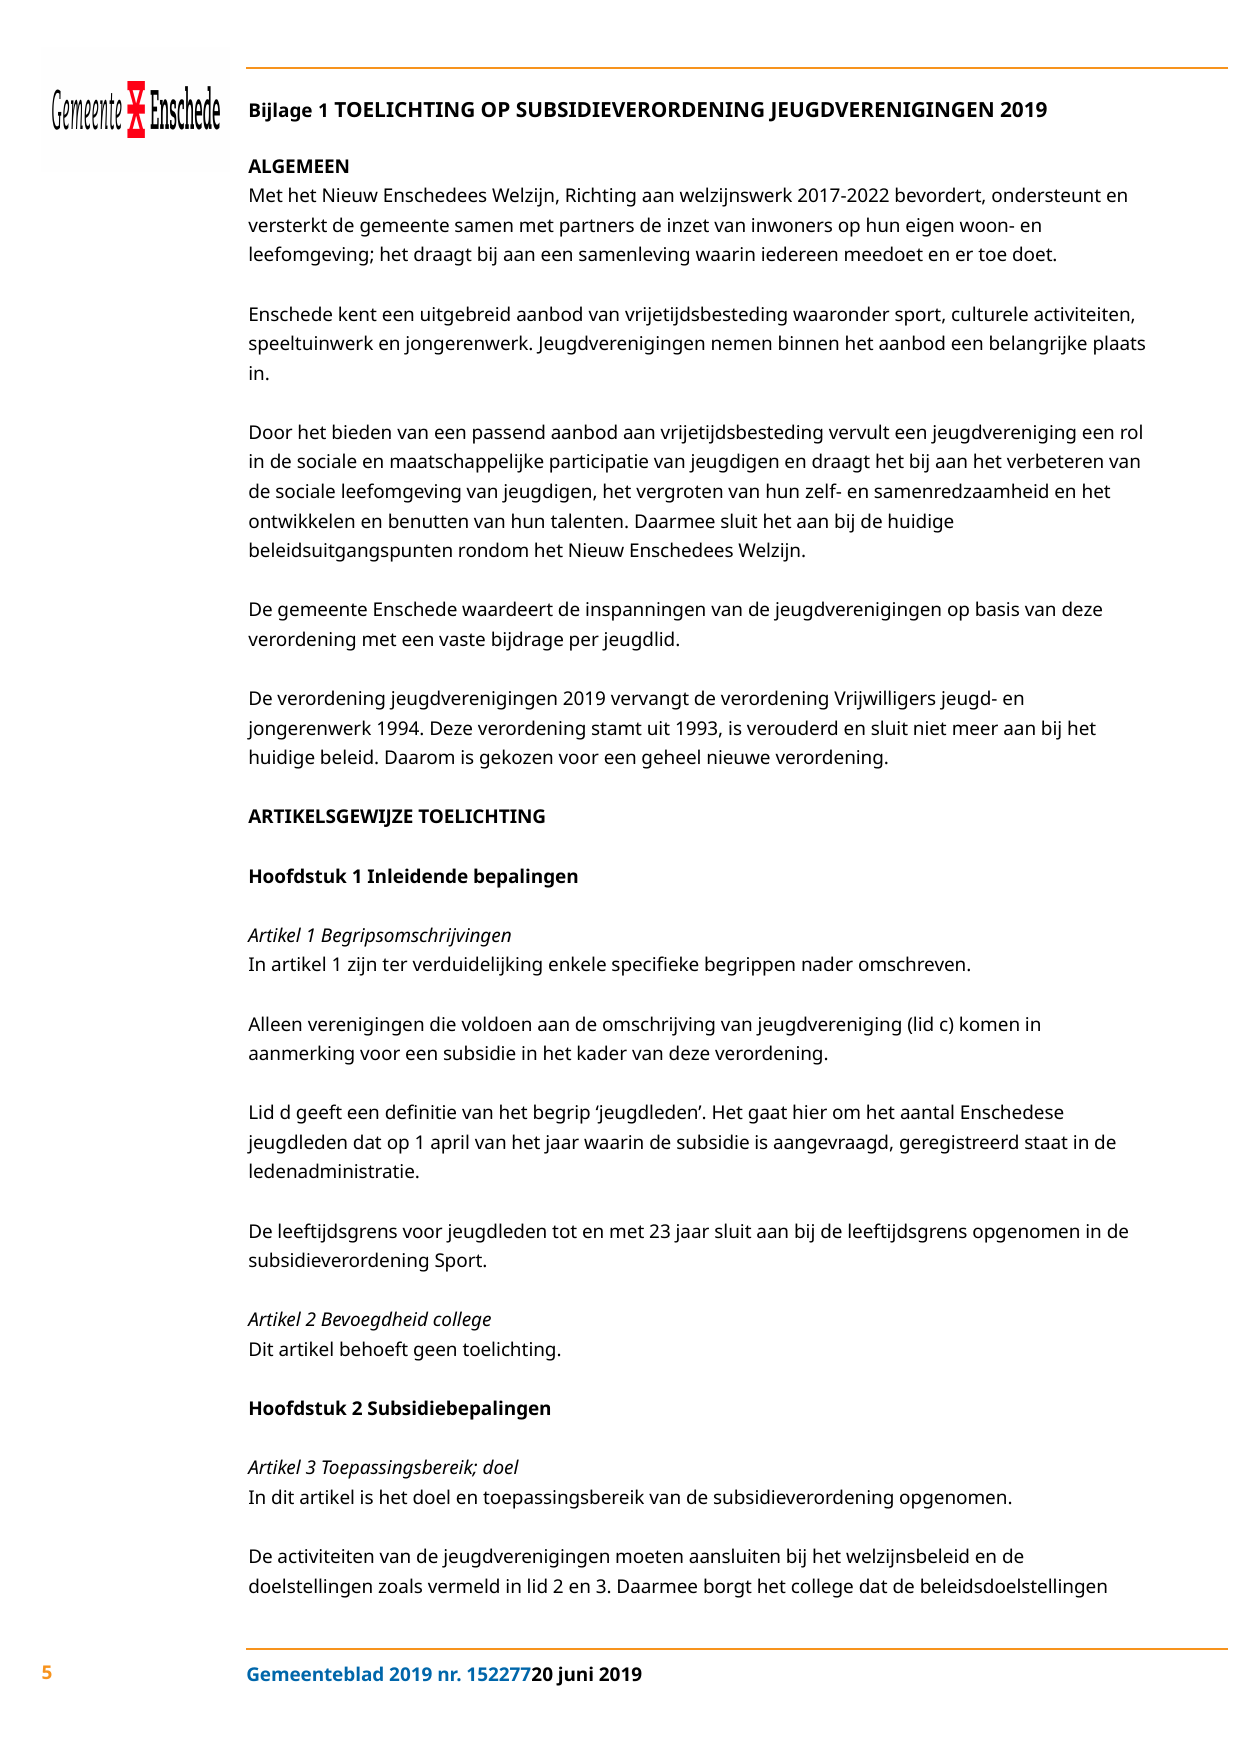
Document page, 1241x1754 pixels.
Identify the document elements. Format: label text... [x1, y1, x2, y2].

text Door het bieden van een passend aanbod aan vrijetijdsbesteding vervult een jeugdvereniging een rol in de sociale en maatschappelijke participatie van jeugdigen en draagt het bij aan het verbeteren van de sociale leefomgeving van jeugdigen, het vergroten van hun zelf- en samenredzaamheid en het ontwikkelen en benutten van hun talenten. Daarmee sluit het aan bij de huidige beleidsuitgangspunten rondom het Nieuw Enschedees Welzijn. [248, 419, 1152, 563]
text Bijlage 1 TOELICHTING OP SUBSIDIEVERORDENING JEUGDVERENIGINGEN 2019 [248, 95, 1152, 123]
text ARTIKELSGEWIJZE TOELICHTING [248, 804, 1152, 829]
text De verordening jeugdverenigingen 2019 vervangt de verordening Vrijwilligers jeugd- en jongerenwerk 1994. Deze verordening stamt uit 1993, is verouderd en sluit niet meer aan bij het huidige beleid. Daarom is gekozen voor een geheel nieuwe verordening. [248, 685, 1152, 770]
text In artikel 1 zijn ter verduidelijking enkele specifieke begrippen nader omschreven. [248, 952, 1152, 977]
text In dit artikel is het doel en toepassingsbereik van de subsidieverordening opgenomen. [248, 1484, 1152, 1510]
text De leeftijdsgrens voor jeugdleden tot en met 23 jaar sluit aan bij de leeftijdsgrens opgenomen in de subsidieverordening Sport. [248, 1218, 1152, 1273]
text ALGEMEEN [248, 153, 1152, 179]
text Artikel 3 Toepassingsbereik; doel [248, 1454, 1152, 1480]
text Enschede kent een uitgebreid aanbod van vrijetijdsbesteding waaronder sport, culturele activiteiten, speeltuinwerk en jongerenwerk. Jeugdverenigingen nemen binnen het aanbod een belangrijke plaats in. [248, 301, 1152, 386]
text Artikel 2 Bevoegdheid college [248, 1307, 1152, 1332]
text De activiteiten van de jeugdverenigingen moeten aansluiten bij het welzijnsbeleid en de doelstellingen zoals vermeld in lid 2 en 3. Daarmee borgt het college dat de beleidsdoelstellingen [248, 1543, 1152, 1599]
text Hoofdstuk 1 Inleidende bepalingen [248, 863, 1152, 889]
text Alleen verenigingen die voldoen aan de omschrijving van jeugdvereniging (lid c) komen in aanmerking voor een subsidie in het kader van deze verordening. [248, 1011, 1152, 1066]
picture [41, 47, 231, 172]
text Dit artikel behoeft geen toelichting. [248, 1336, 1152, 1362]
text De gemeente Enschede waardeert de inspanningen van de jeugdverenigingen op basis van deze verordening met een vaste bijdrage per jeugdlid. [248, 597, 1152, 652]
text Hoofdstuk 2 Subsidiebepalingen [248, 1395, 1152, 1421]
text Met het Nieuw Enschedees Welzijn, Richting aan welzijnswerk 2017-2022 bevordert, ondersteunt en versterkt de gemeente samen met partners de inzet van inwoners op hun eigen woon- en leefomgeving; het draagt bij aan een samenleving waarin iedereen meedoet en er toe doet. [248, 182, 1152, 267]
text Artikel 1 Begripsomschrijvingen [248, 922, 1152, 948]
text Lid d geeft een definitie van het begrip ‘jeugdleden’. Het gaat hier om het aantal Enschedese jeugdleden dat op 1 april van het jaar waarin de subsidie is aangevraagd, geregistreerd staat in de ledenadministratie. [248, 1099, 1152, 1184]
